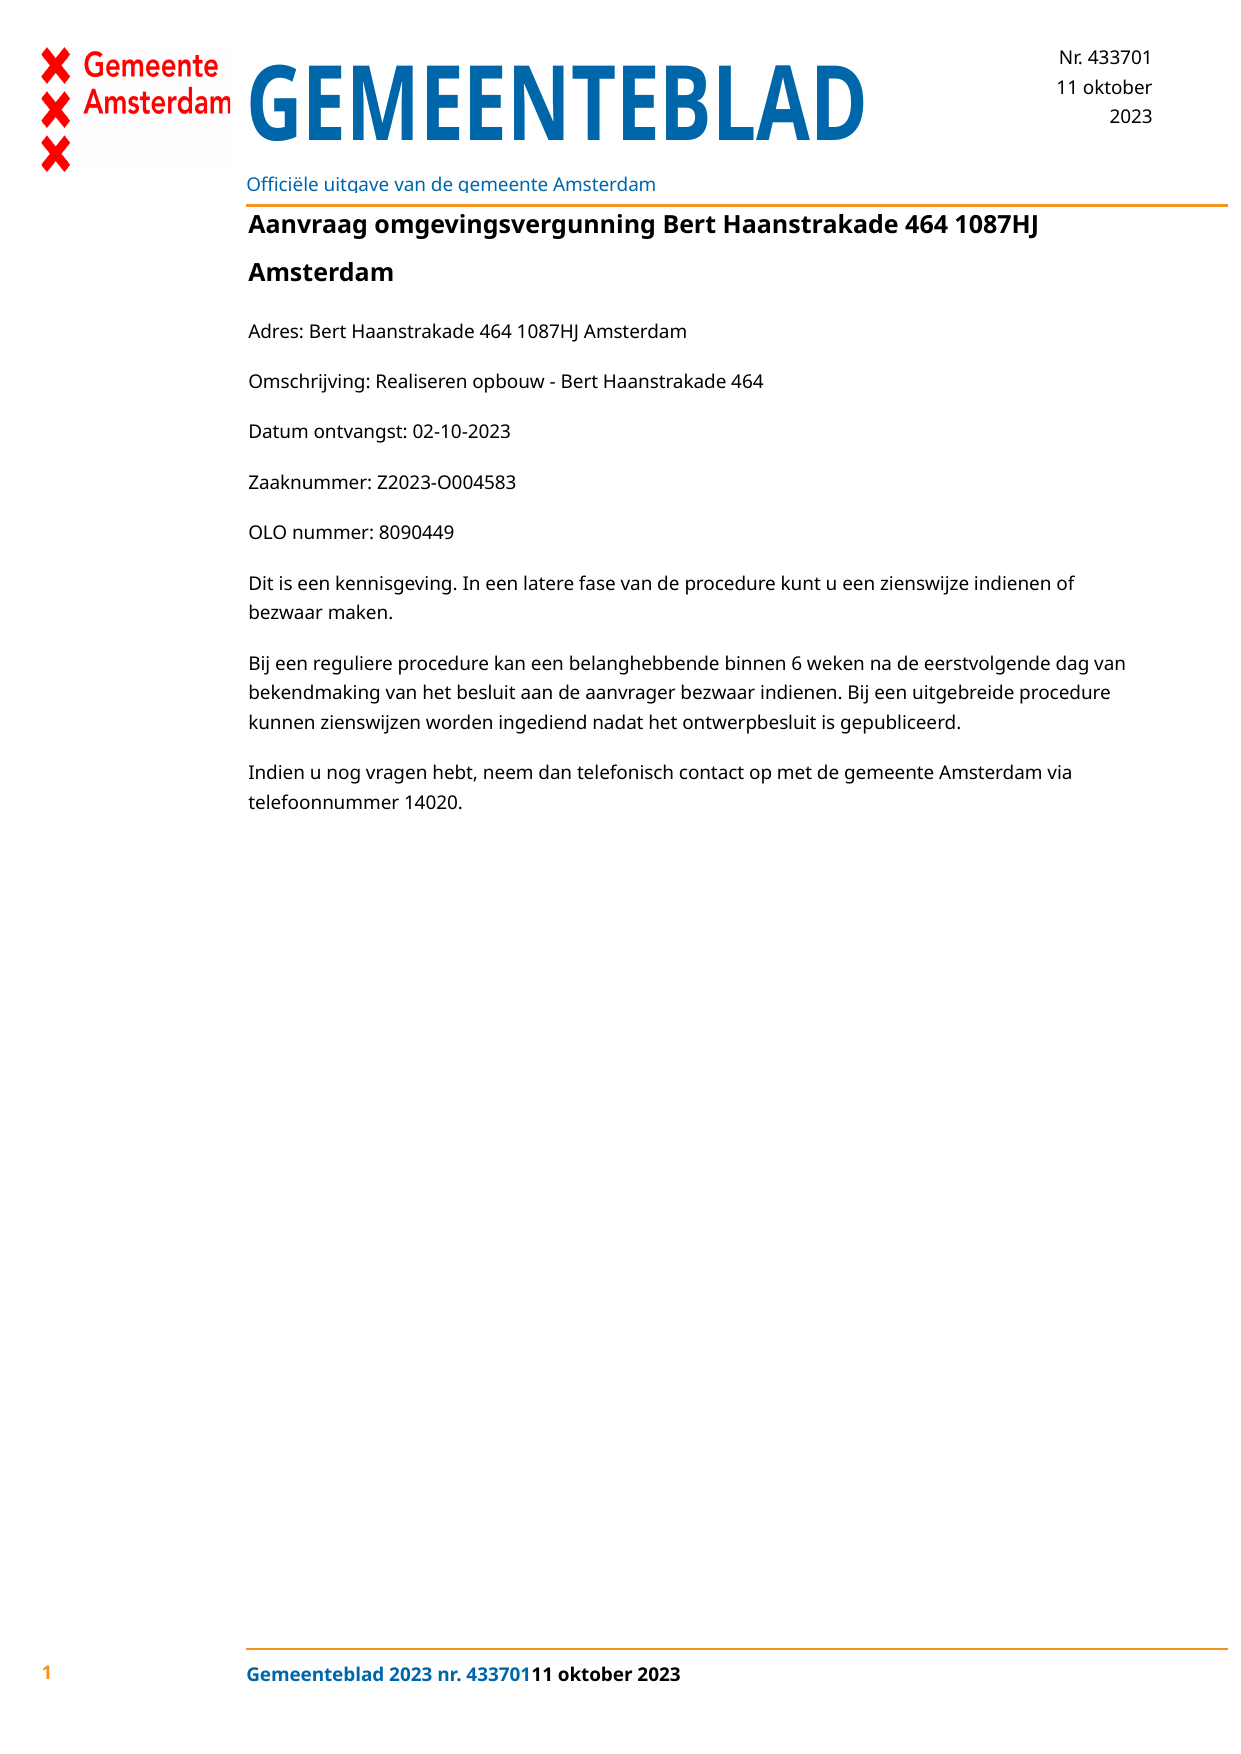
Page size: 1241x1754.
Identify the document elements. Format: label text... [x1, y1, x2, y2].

text Datum ontvangst: 02-10-2023 [248, 419, 1152, 444]
picture [41, 47, 231, 172]
text Indien u nog vragen hebt, neem dan telefonisch contact op met de gemeente Amsterdam via telefoonnummer 14020. [248, 759, 1152, 815]
text Omschrijving: Realiseren opbouw - Bert Haanstrakade 464 [248, 368, 1152, 394]
text OLO nummer: 8090449 [248, 519, 1152, 545]
text Aanvraag omgevingsvergunning Bert Haanstrakade 464 1087HJ Amsterdam [248, 207, 1152, 288]
text Zaaknummer: Z2023-O004583 [248, 469, 1152, 495]
text Dit is een kennisgeving. In een latere fase van de procedure kunt u een zienswijze indienen of bezwaar maken. [248, 570, 1152, 625]
text Adres: Bert Haanstrakade 464 1087HJ Amsterdam [248, 318, 1152, 344]
text Bij een reguliere procedure kan een belanghebbende binnen 6 weken na de eerstvolgende dag van bekendmaking van het besluit aan de aanvrager bezwaar indienen. Bij een uitgebreide procedure kunnen zienswijzen worden ingediend nadat het ontwerpbesluit is gepubliceerd. [248, 650, 1152, 735]
